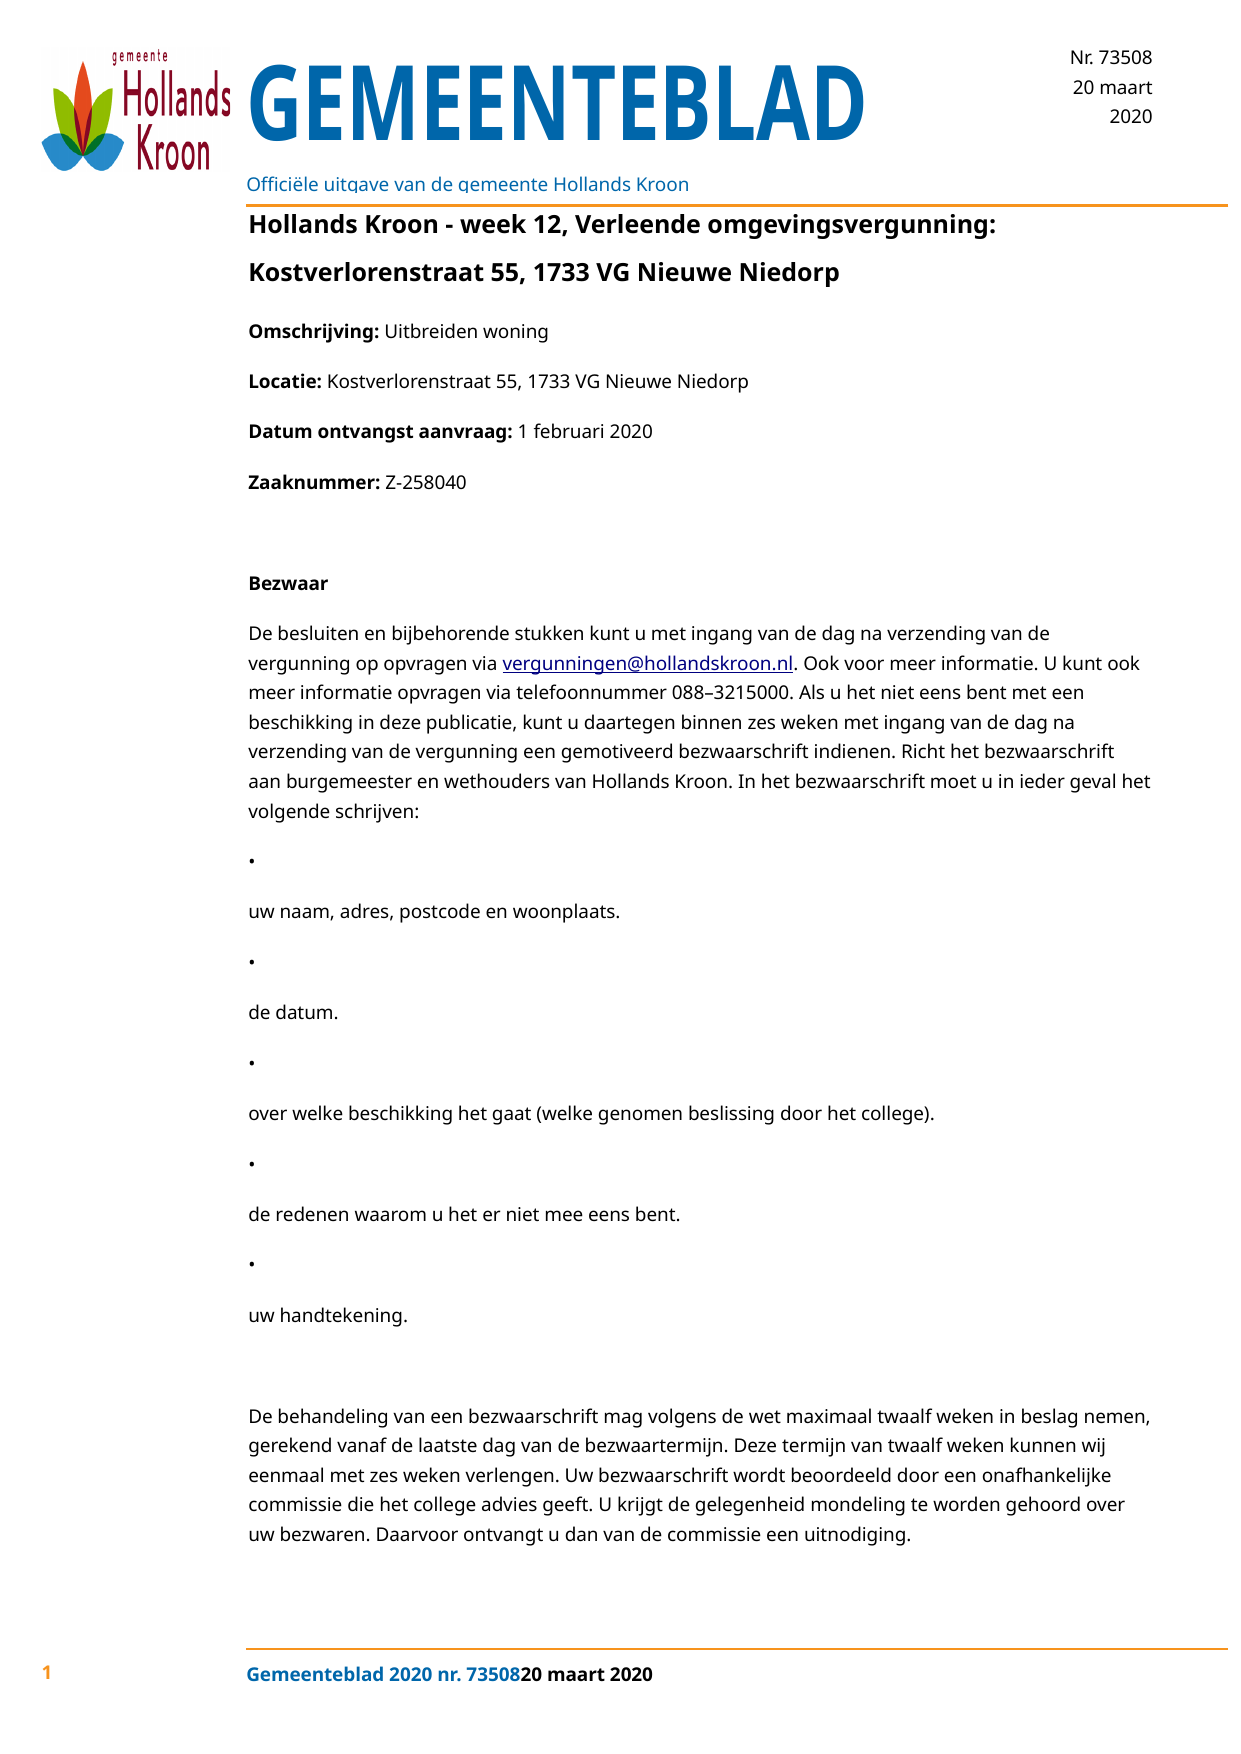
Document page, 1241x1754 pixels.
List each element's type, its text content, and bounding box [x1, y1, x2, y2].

text uw naam, adres, postcode en woonplaats. [248, 899, 1152, 924]
text Zaaknummer: Z-258040 [248, 469, 1152, 495]
picture [41, 47, 231, 172]
text de redenen waarom u het er niet mee eens bent. [248, 1201, 1152, 1227]
text • [248, 949, 1152, 975]
text over welke beschikking het gaat (welke genomen beslissing door het college). [248, 1100, 1152, 1126]
text • [248, 1252, 1152, 1277]
text Hollands Kroon - week 12, Verleende omgevingsvergunning: Kostverlorenstraat 55, 1733 VG Nieuwe Niedorp [248, 207, 1152, 288]
text Datum ontvangst aanvraag: 1 februari 2020 [248, 419, 1152, 444]
text De behandeling van een bezwaarschrift mag volgens de wet maximaal twaalf weken in beslag nemen, gerekend vanaf de laatste dag van de bezwaartermijn. Deze termijn van twaalf weken kunnen wij eenmaal met zes weken verlengen. Uw bezwaarschrift wordt beoordeeld door een onafhankelijke commissie die het college advies geeft. U krijgt de gelegenheid mondeling te worden gehoord over uw bezwaren. Daarvoor ontvangt u dan van de commissie een uitnodiging. [248, 1403, 1152, 1547]
text Bezwaar [248, 570, 1152, 596]
text • [248, 1050, 1152, 1076]
text Locatie: Kostverlorenstraat 55, 1733 VG Nieuwe Niedorp [248, 368, 1152, 394]
text uw handtekening. [248, 1302, 1152, 1328]
text De besluiten en bijbehorende stukken kunt u met ingang van de dag na verzending van de vergunning op opvragen via vergunningen@hollandskroon.nl. Ook voor meer informatie. U kunt ook meer informatie opvragen via telefoonnummer 088–3215000. Als u het niet eens bent met een beschikking in deze publicatie, kunt u daartegen binnen zes weken met ingang van de dag na verzending van de vergunning een gemotiveerd bezwaarschrift indienen. Richt het bezwaarschrift aan burgemeester en wethouders van Hollands Kroon. In het bezwaarschrift moet u in ieder geval het volgende schrijven: [248, 620, 1152, 824]
text • [248, 1151, 1152, 1177]
text de datum. [248, 999, 1152, 1025]
text • [248, 848, 1152, 874]
text Omschrijving: Uitbreiden woning [248, 318, 1152, 344]
